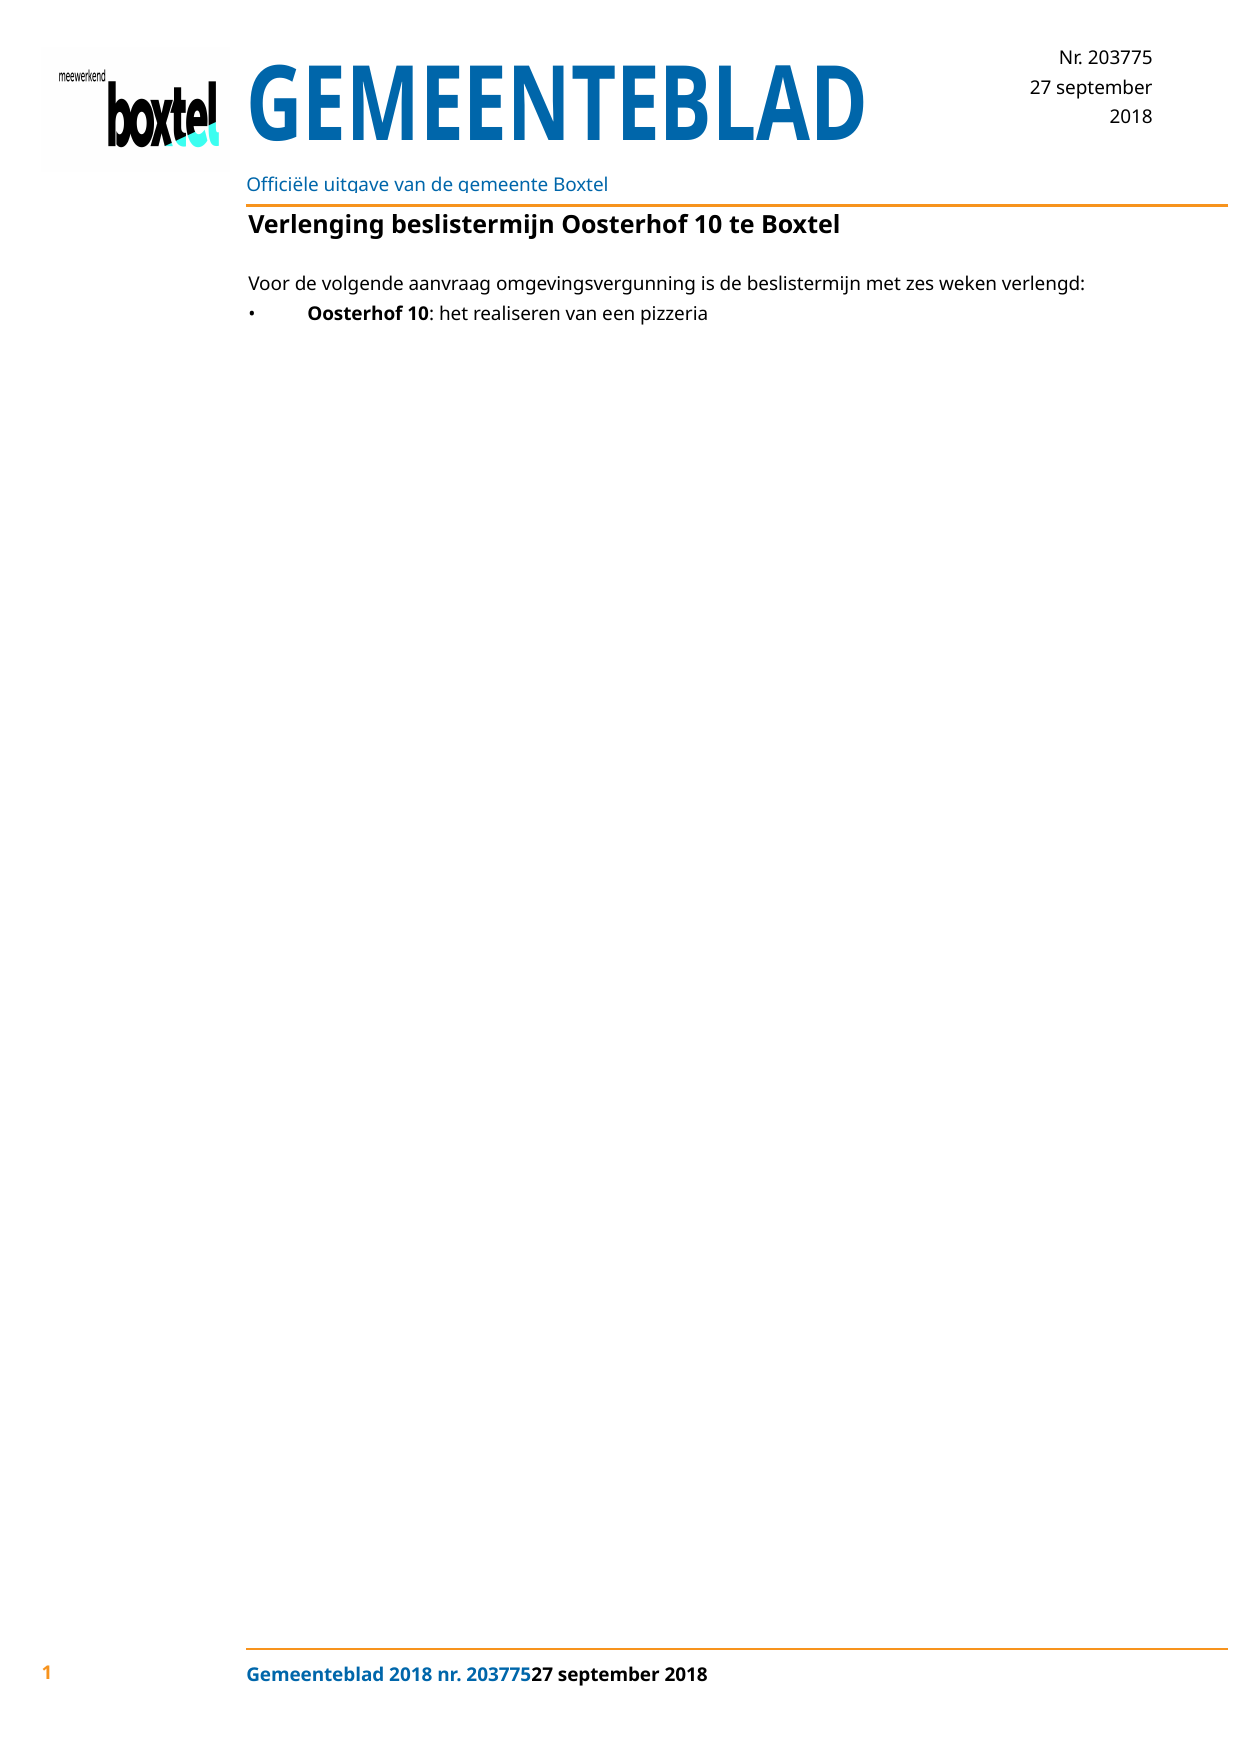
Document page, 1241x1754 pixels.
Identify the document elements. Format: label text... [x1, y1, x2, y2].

text Voor de volgende aanvraag omgevingsvergunning is de beslistermijn met zes weken verlengd: [248, 270, 1152, 296]
picture [41, 47, 231, 172]
list Oosterhof 10: het realiseren van een pizzeria [248, 300, 1152, 326]
text Verlenging beslistermijn Oosterhof 10 te Boxtel [248, 207, 1152, 241]
